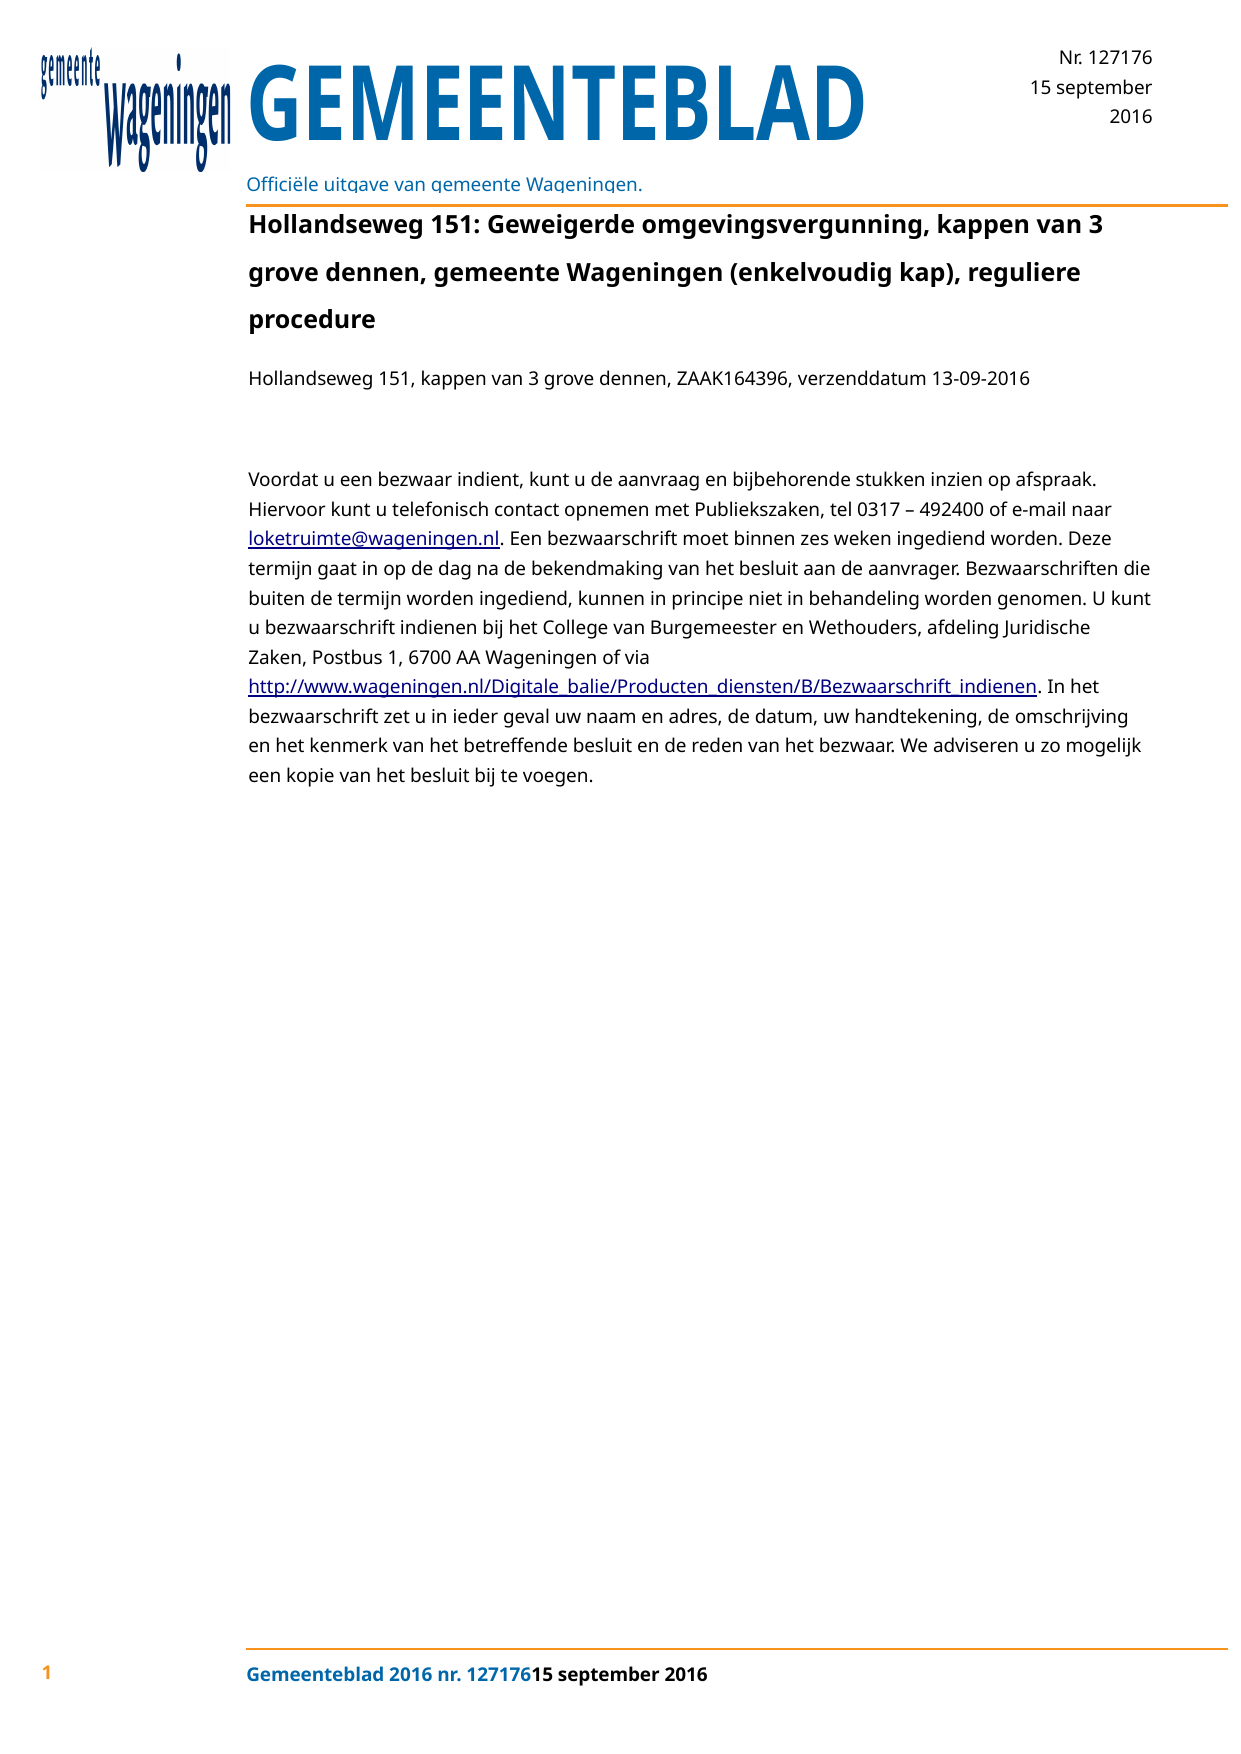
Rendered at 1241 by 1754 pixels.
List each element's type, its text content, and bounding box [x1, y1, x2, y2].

picture [41, 47, 231, 172]
text Hollandseweg 151, kappen van 3 grove dennen, ZAAK164396, verzenddatum 13-09-2016 [248, 366, 1152, 391]
text Voordat u een bezwaar indient, kunt u de aanvraag en bijbehorende stukken inzien op afspraak. Hiervoor kunt u telefonisch contact opnemen met Publiekszaken, tel 0317 – 492400 of e-mail naar loketruimte@wageningen.nl. Een bezwaarschrift moet binnen zes weken ingediend worden. Deze termijn gaat in op de dag na de bekendmaking van het besluit aan de aanvrager. Bezwaarschriften die buiten de termijn worden ingediend, kunnen in principe niet in behandeling worden genomen. U kunt u bezwaarschrift indienen bij het College van Burgemeester en Wethouders, afdeling Juridische Zaken, Postbus 1, 6700 AA Wageningen of via http://www.wageningen.nl/Digitale_balie/Producten_diensten/B/Bezwaarschrift_indienen. In het bezwaarschrift zet u in ieder geval uw naam en adres, de datum, uw handtekening, de omschrijving en het kenmerk van het betreffende besluit en de reden van het bezwaar. We adviseren u zo mogelijk een kopie van het besluit bij te voegen. [248, 466, 1152, 788]
text Hollandseweg 151: Geweigerde omgevingsvergunning, kappen van 3 grove dennen, gemeente Wageningen (enkelvoudig kap), reguliere procedure [248, 207, 1152, 336]
